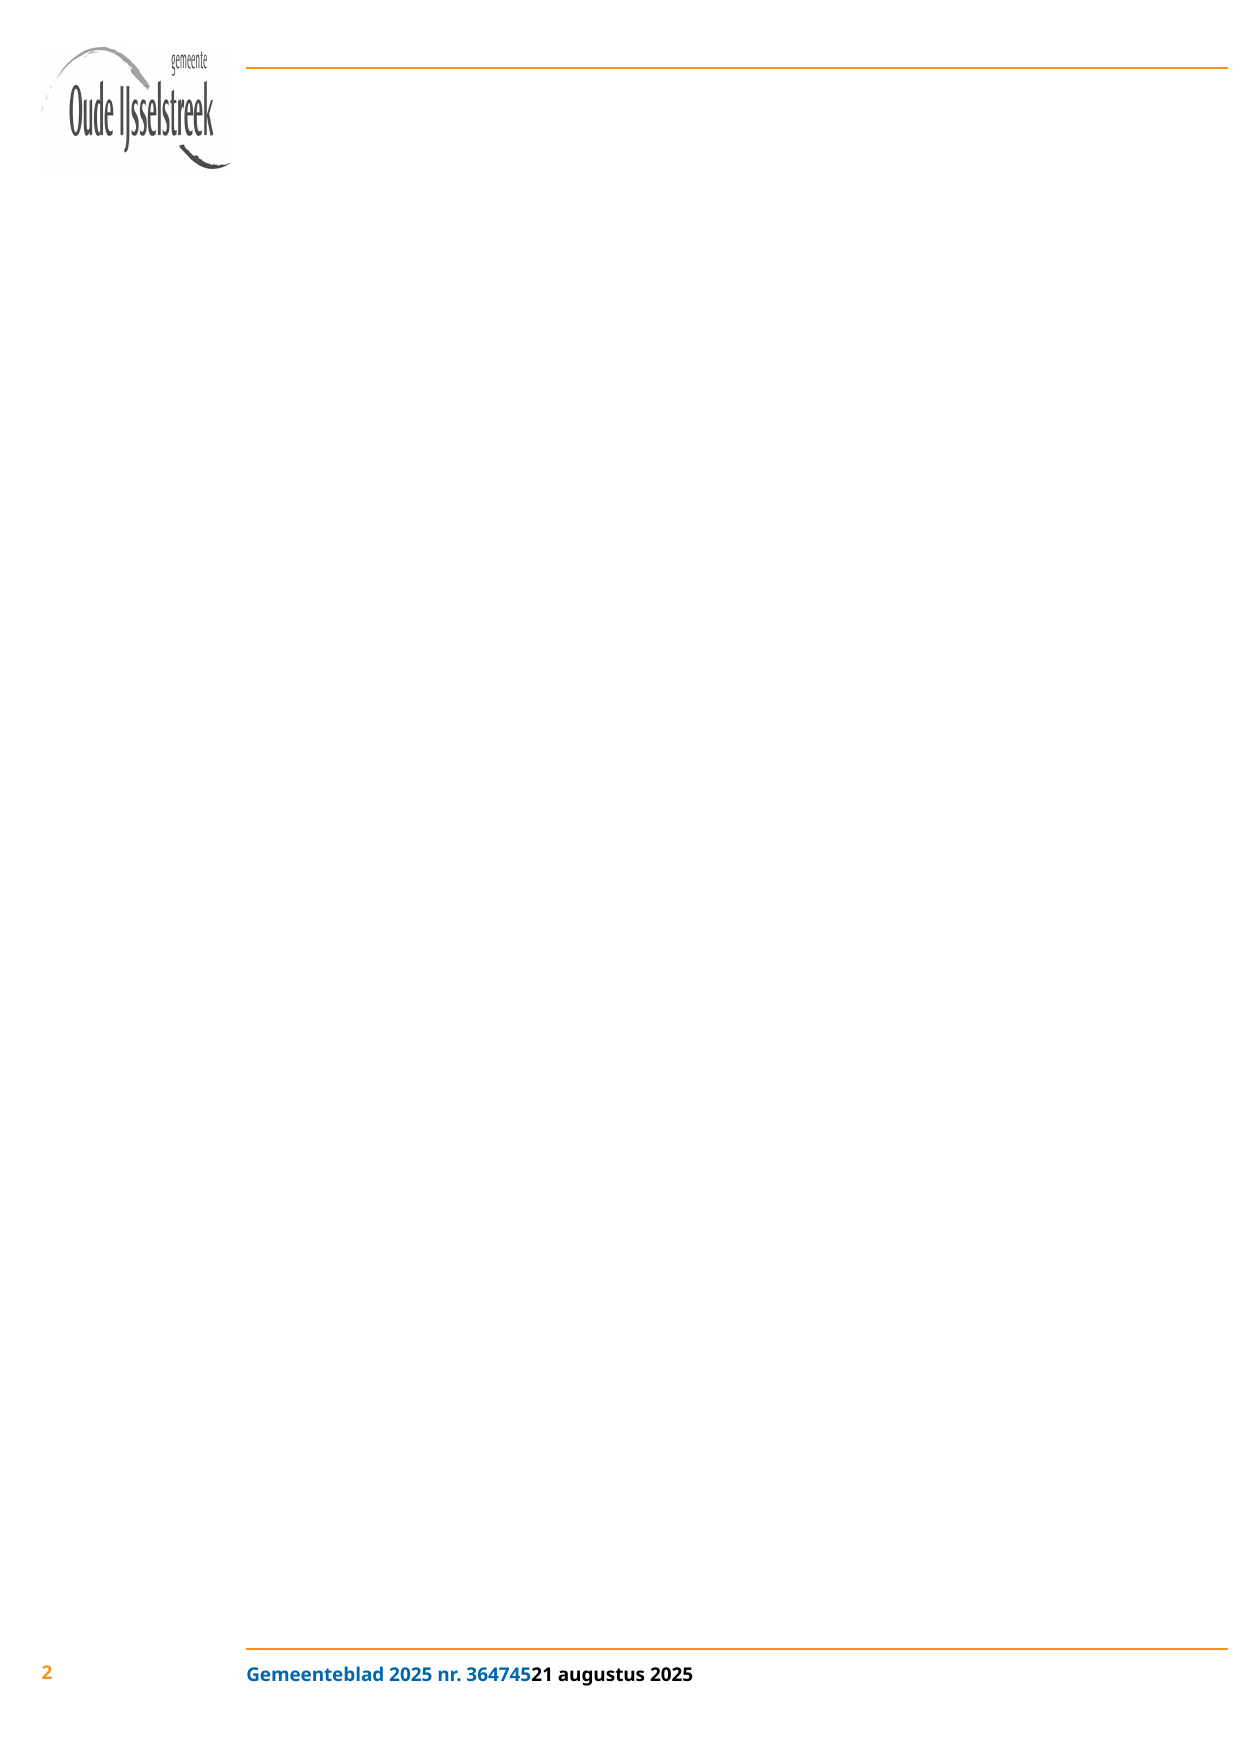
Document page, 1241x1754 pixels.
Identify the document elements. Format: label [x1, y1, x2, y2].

picture [41, 47, 231, 172]
